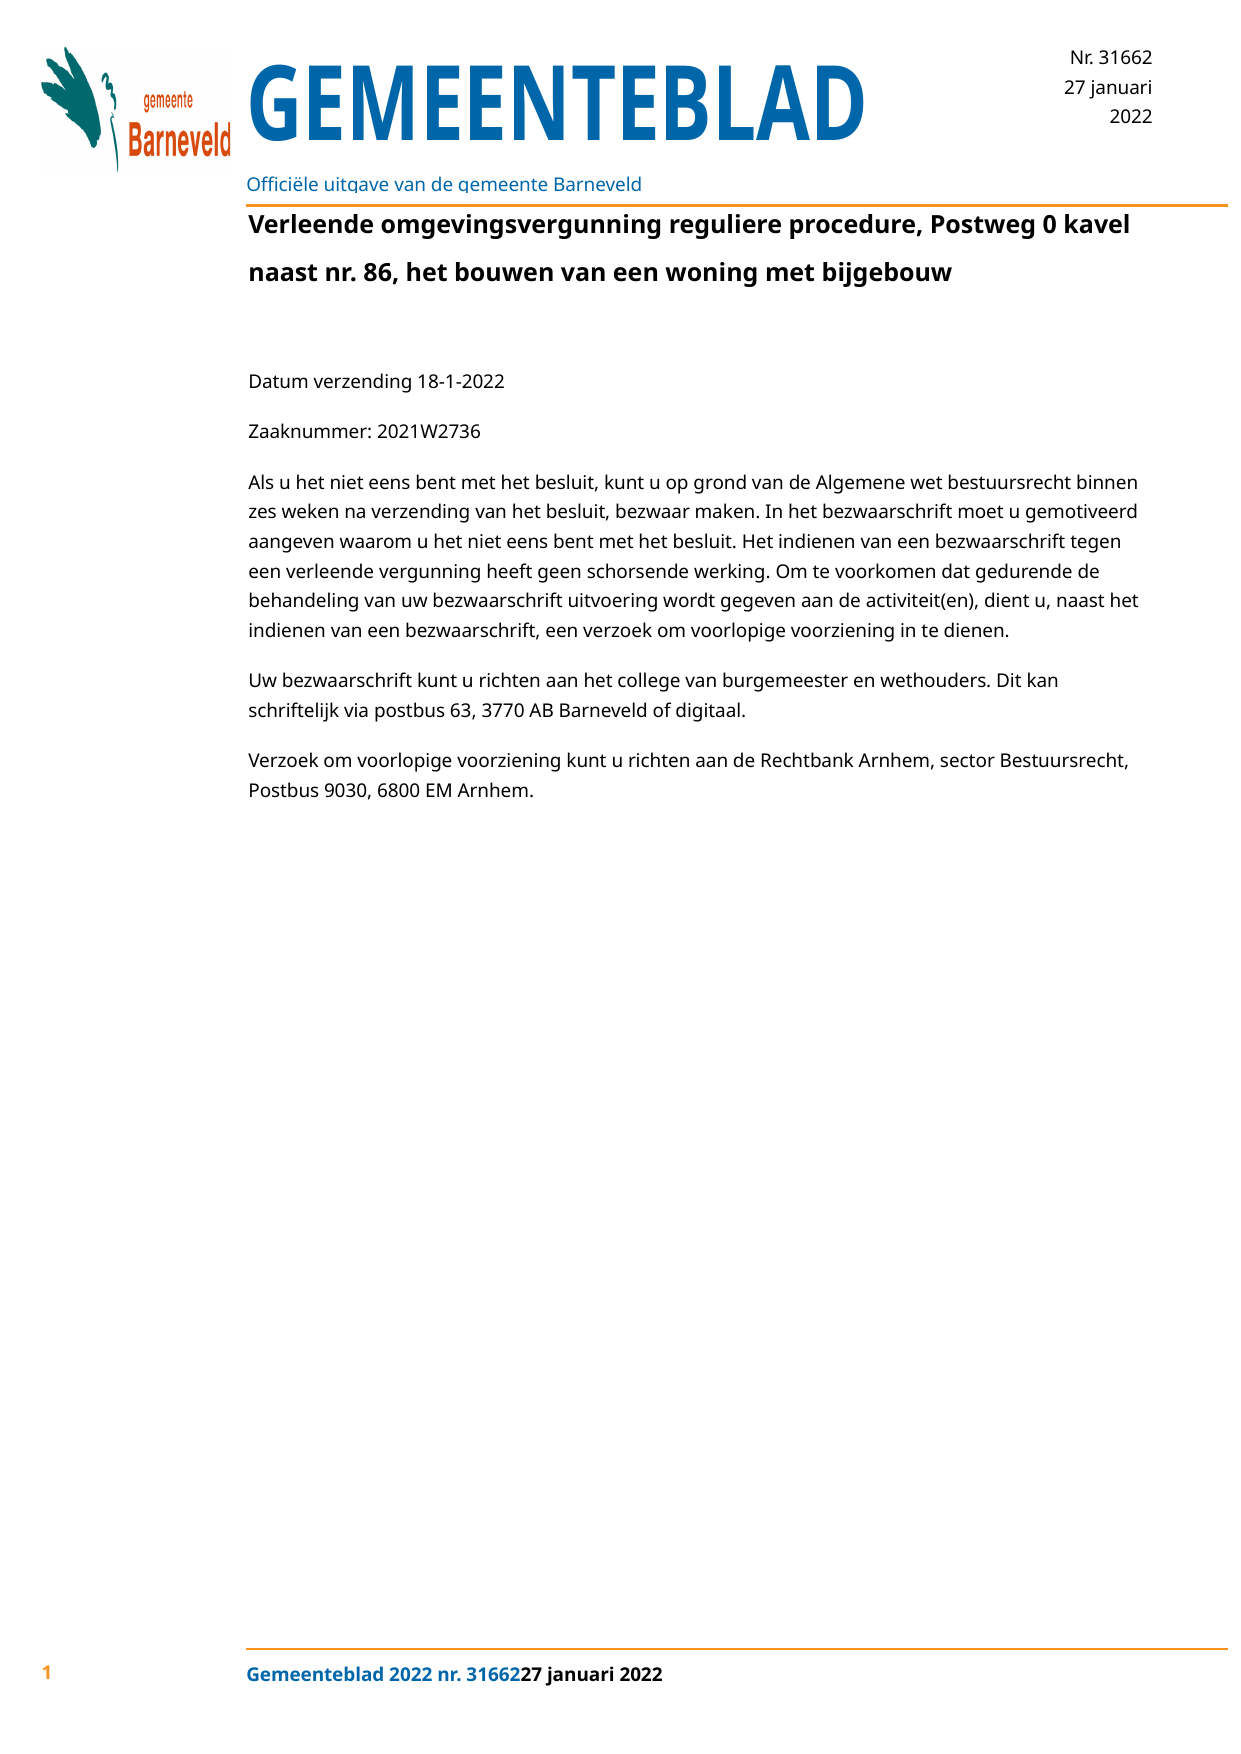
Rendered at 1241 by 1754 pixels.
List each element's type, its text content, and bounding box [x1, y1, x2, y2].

picture [41, 47, 231, 172]
text Verzoek om voorlopige voorziening kunt u richten aan de Rechtbank Arnhem, sector Bestuursrecht, Postbus 9030, 6800 EM Arnhem. [248, 747, 1152, 803]
text Datum verzending 18-1-2022 [248, 368, 1152, 394]
text Verleende omgevingsvergunning reguliere procedure, Postweg 0 kavel naast nr. 86, het bouwen van een woning met bijgebouw [248, 207, 1152, 288]
text Uw bezwaarschrift kunt u richten aan het college van burgemeester en wethouders. Dit kan schriftelijk via postbus 63, 3770 AB Barneveld of digitaal. [248, 667, 1152, 723]
text Als u het niet eens bent met het besluit, kunt u op grond van de Algemene wet bestuursrecht binnen zes weken na verzending van het besluit, bezwaar maken. In het bezwaarschrift moet u gemotiveerd aangeven waarom u het niet eens bent met het besluit. Het indienen van een bezwaarschrift tegen een verleende vergunning heeft geen schorsende werking. Om te voorkomen dat gedurende de behandeling van uw bezwaarschrift uitvoering wordt gegeven aan de activiteit(en), dient u, naast het indienen van een bezwaarschrift, een verzoek om voorlopige voorziening in te dienen. [248, 469, 1152, 643]
text Zaaknummer: 2021W2736 [248, 419, 1152, 444]
